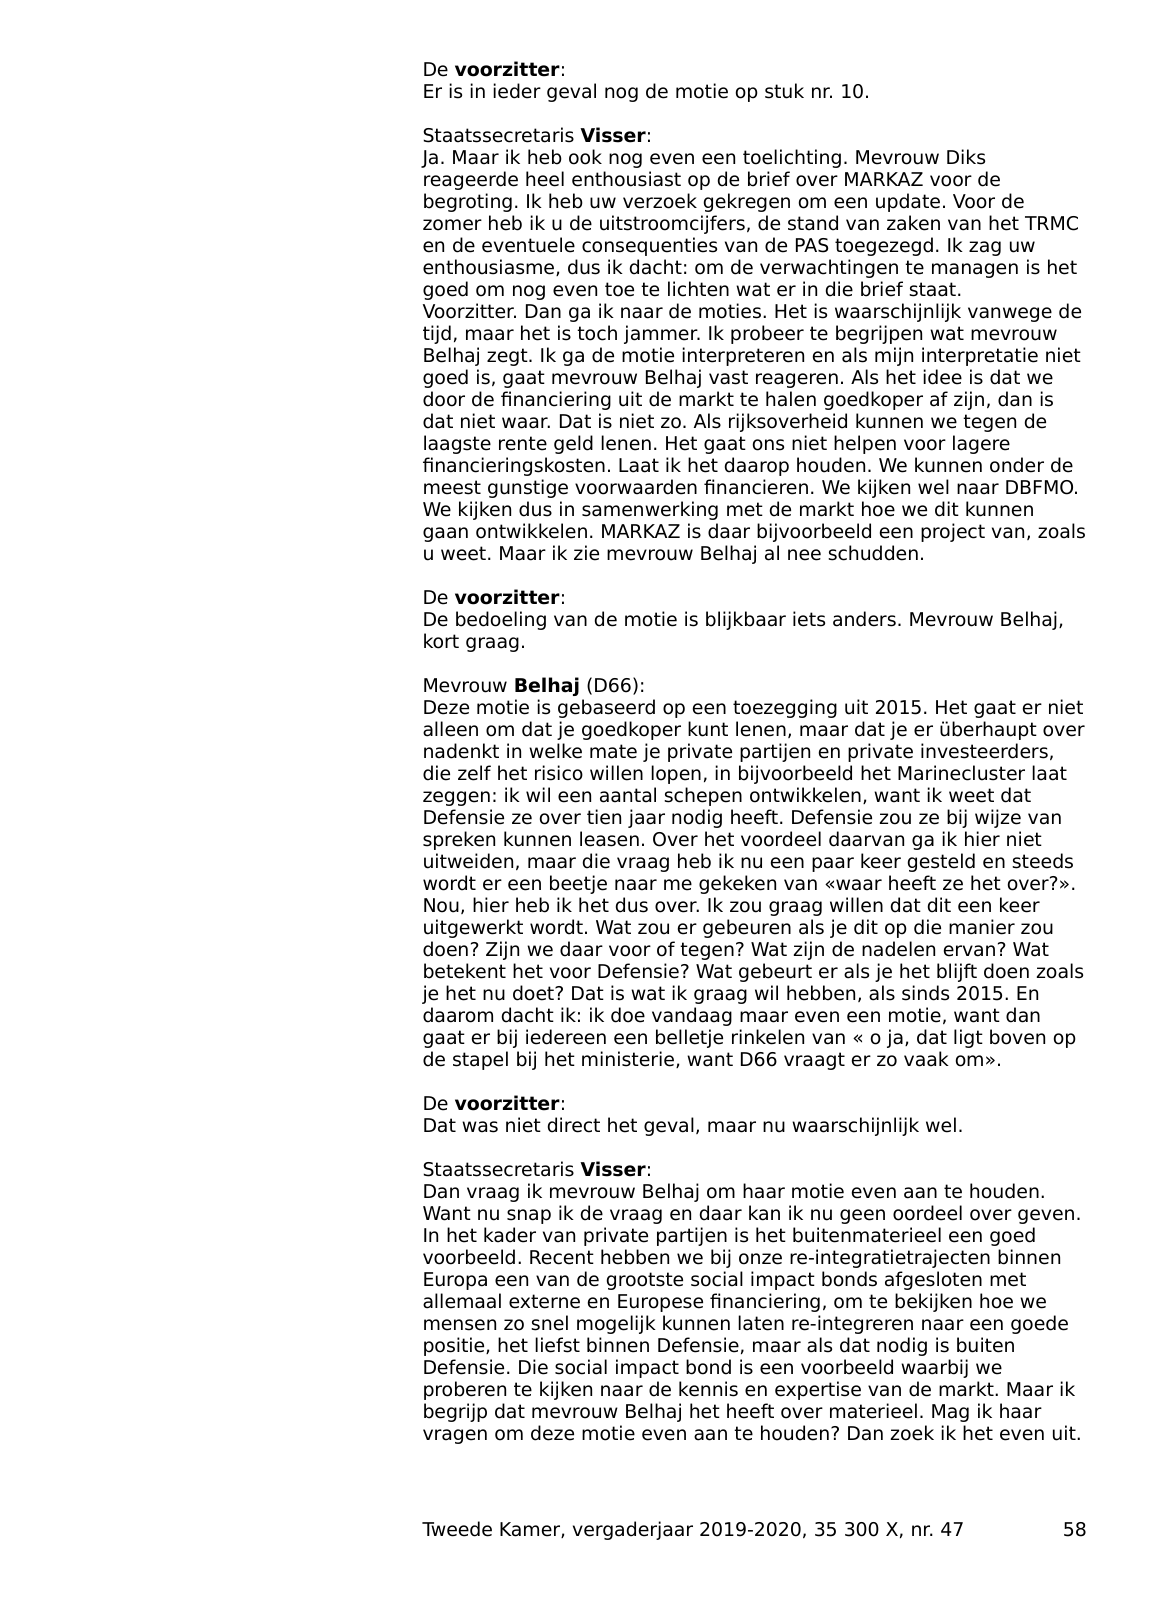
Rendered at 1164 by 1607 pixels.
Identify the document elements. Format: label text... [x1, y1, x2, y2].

text Staatssecretaris Visser: [422, 1159, 1087, 1181]
text Mevrouw Belhaj (D66): [422, 675, 1087, 697]
text Ja. Maar ik heb ook nog even een toelichting. Mevrouw Diks reageerde heel enthousiast op de brief over MARKAZ voor de begroting. Ik heb uw verzoek gekregen om een update. Voor de zomer heb ik u de uitstroomcijfers, de stand van zaken van het TRMC en de eventuele consequenties van de PAS toegezegd. Ik zag uw enthousiasme, dus ik dacht: om de verwachtingen te managen is het goed om nog even toe te lichten wat er in die brief staat. [422, 147, 1087, 301]
text Staatssecretaris Visser: [422, 125, 1087, 147]
text De bedoeling van de motie is blijkbaar iets anders. Mevrouw Belhaj, kort graag. [422, 609, 1087, 653]
text De voorzitter: [422, 1093, 1087, 1115]
text De voorzitter: [422, 587, 1087, 609]
text De voorzitter: [422, 59, 1087, 81]
text Deze motie is gebaseerd op een toezegging uit 2015. Het gaat er niet alleen om dat je goedkoper kunt lenen, maar dat je er überhaupt over nadenkt in welke mate je private partijen en private investeerders, die zelf het risico willen lopen, in bijvoorbeeld het Marinecluster laat zeggen: ik wil een aantal schepen ontwikkelen, want ik weet dat Defensie ze over tien jaar nodig heeft. Defensie zou ze bij wijze van spreken kunnen leasen. Over het voordeel daarvan ga ik hier niet uitweiden, maar die vraag heb ik nu een paar keer gesteld en steeds wordt er een beetje naar me gekeken van «waar heeft ze het over?». Nou, hier heb ik het dus over. Ik zou graag willen dat dit een keer uitgewerkt wordt. Wat zou er gebeuren als je dit op die manier zou doen? Zijn we daar voor of tegen? Wat zijn de nadelen ervan? Wat betekent het voor Defensie? Wat gebeurt er als je het blijft doen zoals je het nu doet? Dat is wat ik graag wil hebben, als sinds 2015. En daarom dacht ik: ik doe vandaag maar even een motie, want dan gaat er bij iedereen een belletje rinkelen van « o ja, dat ligt boven op de stapel bij het ministerie, want D66 vraagt er zo vaak om». [422, 697, 1087, 1071]
text Dan vraag ik mevrouw Belhaj om haar motie even aan te houden. Want nu snap ik de vraag en daar kan ik nu geen oordeel over geven. In het kader van private partijen is het buitenmaterieel een goed voorbeeld. Recent hebben we bij onze re-integratietrajecten binnen Europa een van de grootste social impact bonds afgesloten met allemaal externe en Europese financiering, om te bekijken hoe we mensen zo snel mogelijk kunnen laten re-integreren naar een goede positie, het liefst binnen Defensie, maar als dat nodig is buiten Defensie. Die social impact bond is een voorbeeld waarbij we proberen te kijken naar de kennis en expertise van de markt. Maar ik begrijp dat mevrouw Belhaj het heeft over materieel. Mag ik haar vragen om deze motie even aan te houden? Dan zoek ik het even uit. [422, 1181, 1087, 1445]
text Dat was niet direct het geval, maar nu waarschijnlijk wel. [422, 1115, 1087, 1137]
text Voorzitter. Dan ga ik naar de moties. Het is waarschijnlijk vanwege de tijd, maar het is toch jammer. Ik probeer te begrijpen wat mevrouw Belhaj zegt. Ik ga de motie interpreteren en als mijn interpretatie niet goed is, gaat mevrouw Belhaj vast reageren. Als het idee is dat we door de financiering uit de markt te halen goedkoper af zijn, dan is dat niet waar. Dat is niet zo. Als rijksoverheid kunnen we tegen de laagste rente geld lenen. Het gaat ons niet helpen voor lagere financieringskosten. Laat ik het daarop houden. We kunnen onder de meest gunstige voorwaarden financieren. We kijken wel naar DBFMO. We kijken dus in samenwerking met de markt hoe we dit kunnen gaan ontwikkelen. MARKAZ is daar bijvoorbeeld een project van, zoals u weet. Maar ik zie mevrouw Belhaj al nee schudden. [422, 301, 1087, 565]
text Er is in ieder geval nog de motie op stuk nr. 10. [422, 81, 1087, 103]
